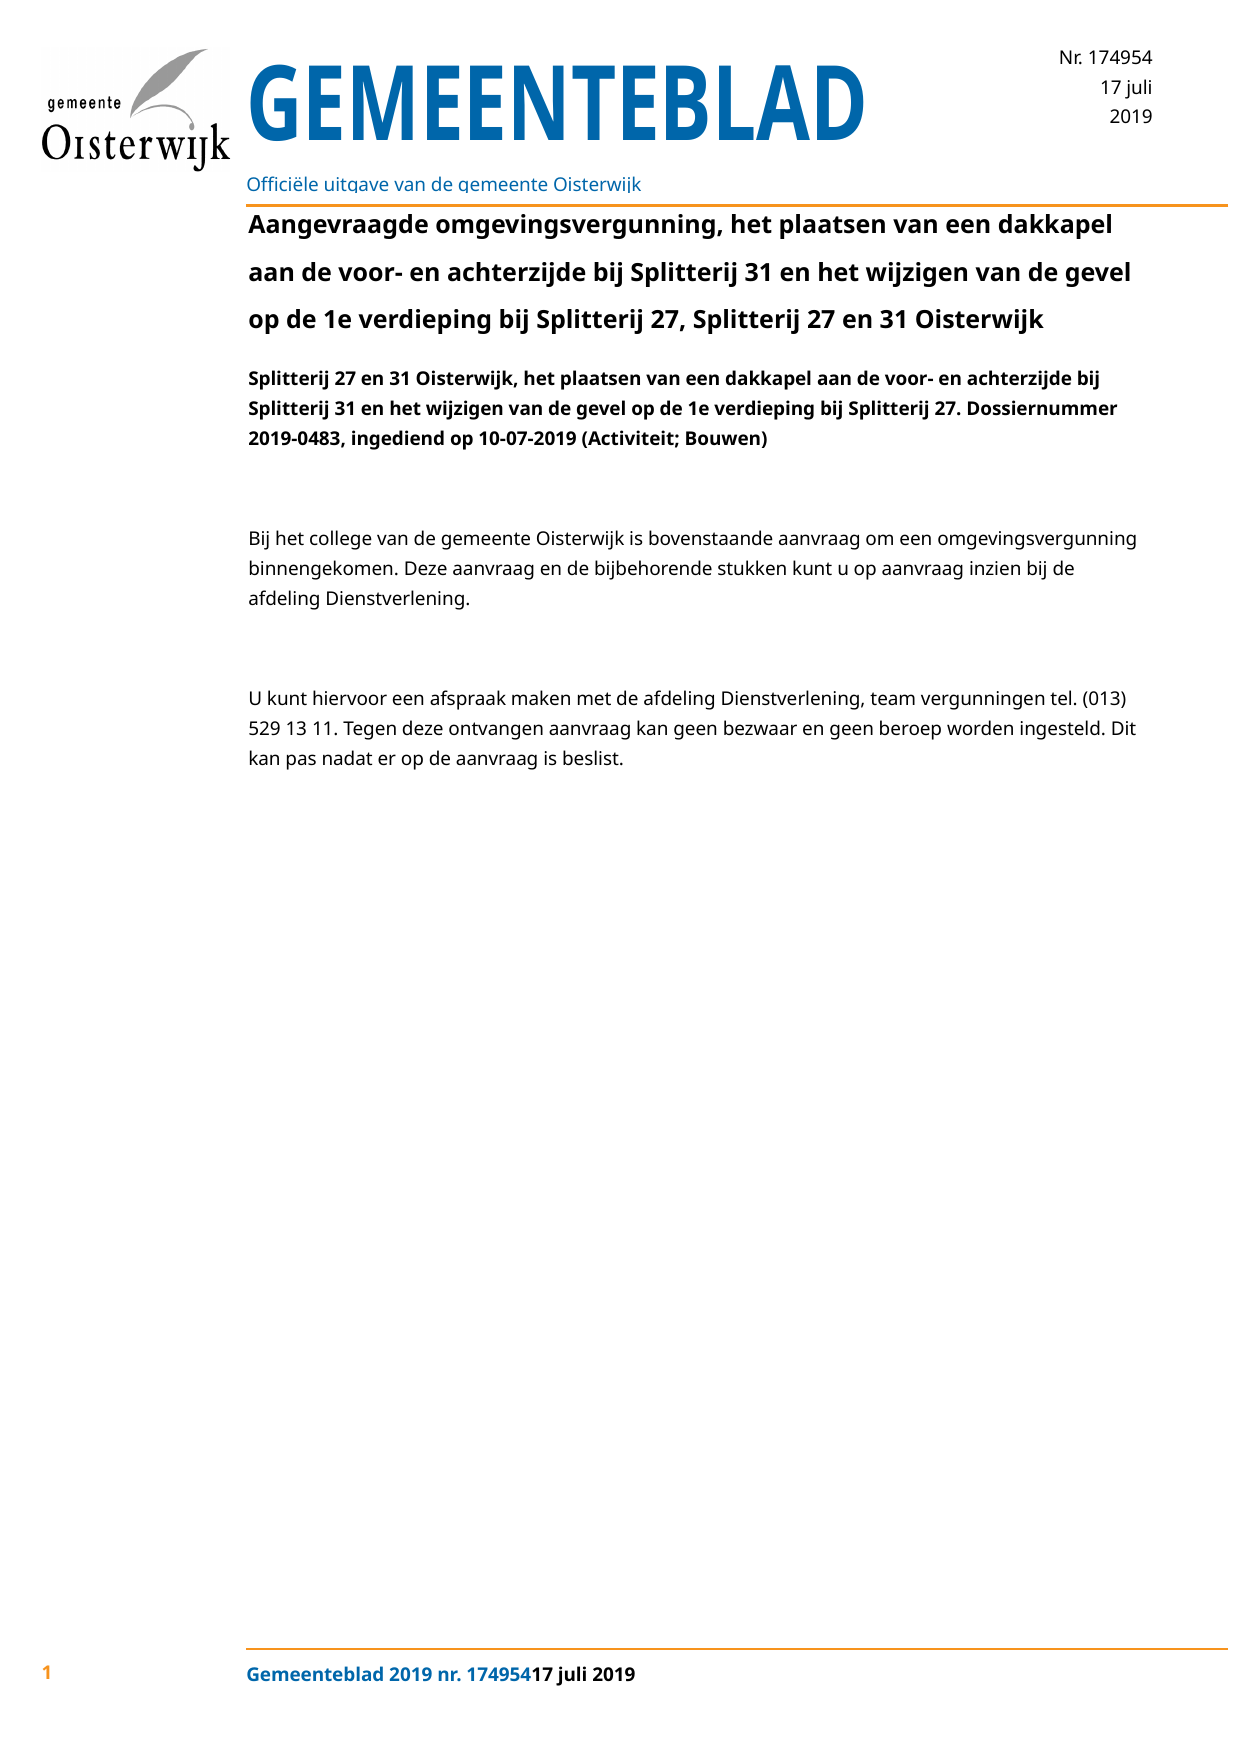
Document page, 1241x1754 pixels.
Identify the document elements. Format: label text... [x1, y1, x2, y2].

text U kunt hiervoor een afspraak maken met de afdeling Dienstverlening, team vergunningen tel. (013) 529 13 11. Tegen deze ontvangen aanvraag kan geen bezwaar en geen beroep worden ingesteld. Dit kan pas nadat er op de aanvraag is beslist. [248, 686, 1152, 770]
picture [41, 47, 231, 172]
text Bij het college van de gemeente Oisterwijk is bovenstaande aanvraag om een omgevingsvergunning binnengekomen. Deze aanvraag en de bijbehorende stukken kunt u op aanvraag inzien bij de afdeling Dienstverlening. [248, 526, 1152, 610]
text Aangevraagde omgevingsvergunning, het plaatsen van een dakkapel aan de voor- en achterzijde bij Splitterij 31 en het wijzigen van de gevel op de 1e verdieping bij Splitterij 27, Splitterij 27 en 31 Oisterwijk [248, 207, 1152, 336]
text Splitterij 27 en 31 Oisterwijk, het plaatsen van een dakkapel aan de voor- en achterzijde bij Splitterij 31 en het wijzigen van de gevel op de 1e verdieping bij Splitterij 27. Dossiernummer 2019-0483, ingediend op 10-07-2019 (Activiteit; Bouwen) [248, 366, 1152, 450]
